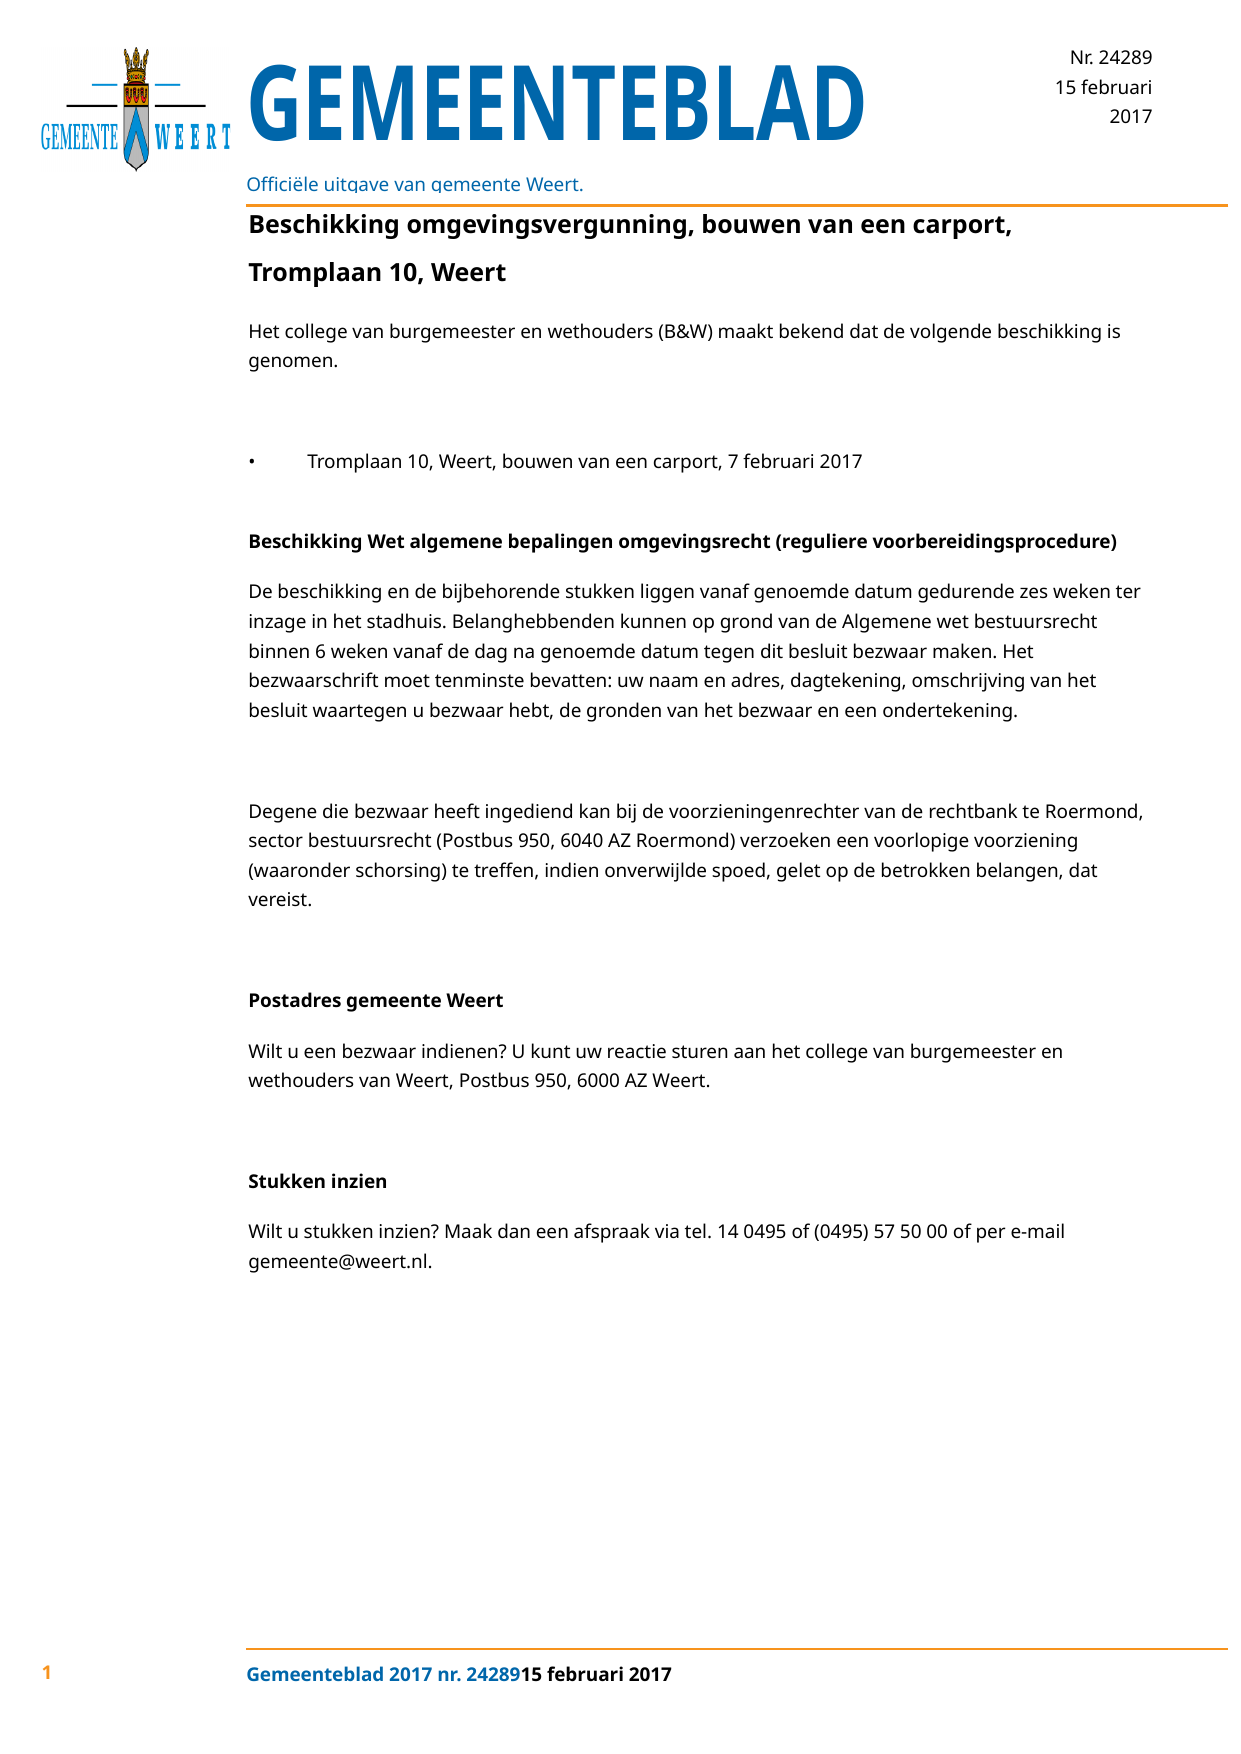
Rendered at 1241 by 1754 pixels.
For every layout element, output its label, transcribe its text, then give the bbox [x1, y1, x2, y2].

text Postadres gemeente Weert [248, 987, 1152, 1013]
text Beschikking Wet algemene bepalingen omgevingsrecht (reguliere voorbereidingsprocedure) [248, 528, 1152, 554]
list Tromplaan 10, Weert, bouwen van een carport, 7 februari 2017 [248, 448, 1152, 474]
text Beschikking omgevingsvergunning, bouwen van een carport, Tromplaan 10, Weert [248, 207, 1152, 288]
text Wilt u een bezwaar indienen? U kunt uw reactie sturen aan het college van burgemeester en wethouders van Weert, Postbus 950, 6000 AZ Weert. [248, 1038, 1152, 1093]
text De beschikking en de bijbehorende stukken liggen vanaf genoemde datum gedurende zes weken ter inzage in het stadhuis. Belanghebbenden kunnen op grond van de Algemene wet bestuursrecht binnen 6 weken vanaf de dag na genoemde datum tegen dit besluit bezwaar maken. Het bezwaarschrift moet tenminste bevatten: uw naam en adres, dagtekening, omschrijving van het besluit waartegen u bezwaar hebt, de gronden van het bezwaar en een ondertekening. [248, 579, 1152, 723]
text Het college van burgemeester en wethouders (B&W) maakt bekend dat de volgende beschikking is genomen. [248, 318, 1152, 373]
text Wilt u stukken inzien? Maak dan een afspraak via tel. 14 0495 of (0495) 57 50 00 of per e-mail gemeente@weert.nl. [248, 1219, 1152, 1274]
picture [41, 47, 231, 172]
text Degene die bezwaar heeft ingediend kan bij de voorzieningenrechter van de rechtbank te Roermond, sector bestuursrecht (Postbus 950, 6040 AZ Roermond) verzoeken een voorlopige voorziening (waaronder schorsing) te treffen, indien onverwijlde spoed, gelet op de betrokken belangen, dat vereist. [248, 798, 1152, 912]
text Stukken inzien [248, 1168, 1152, 1194]
